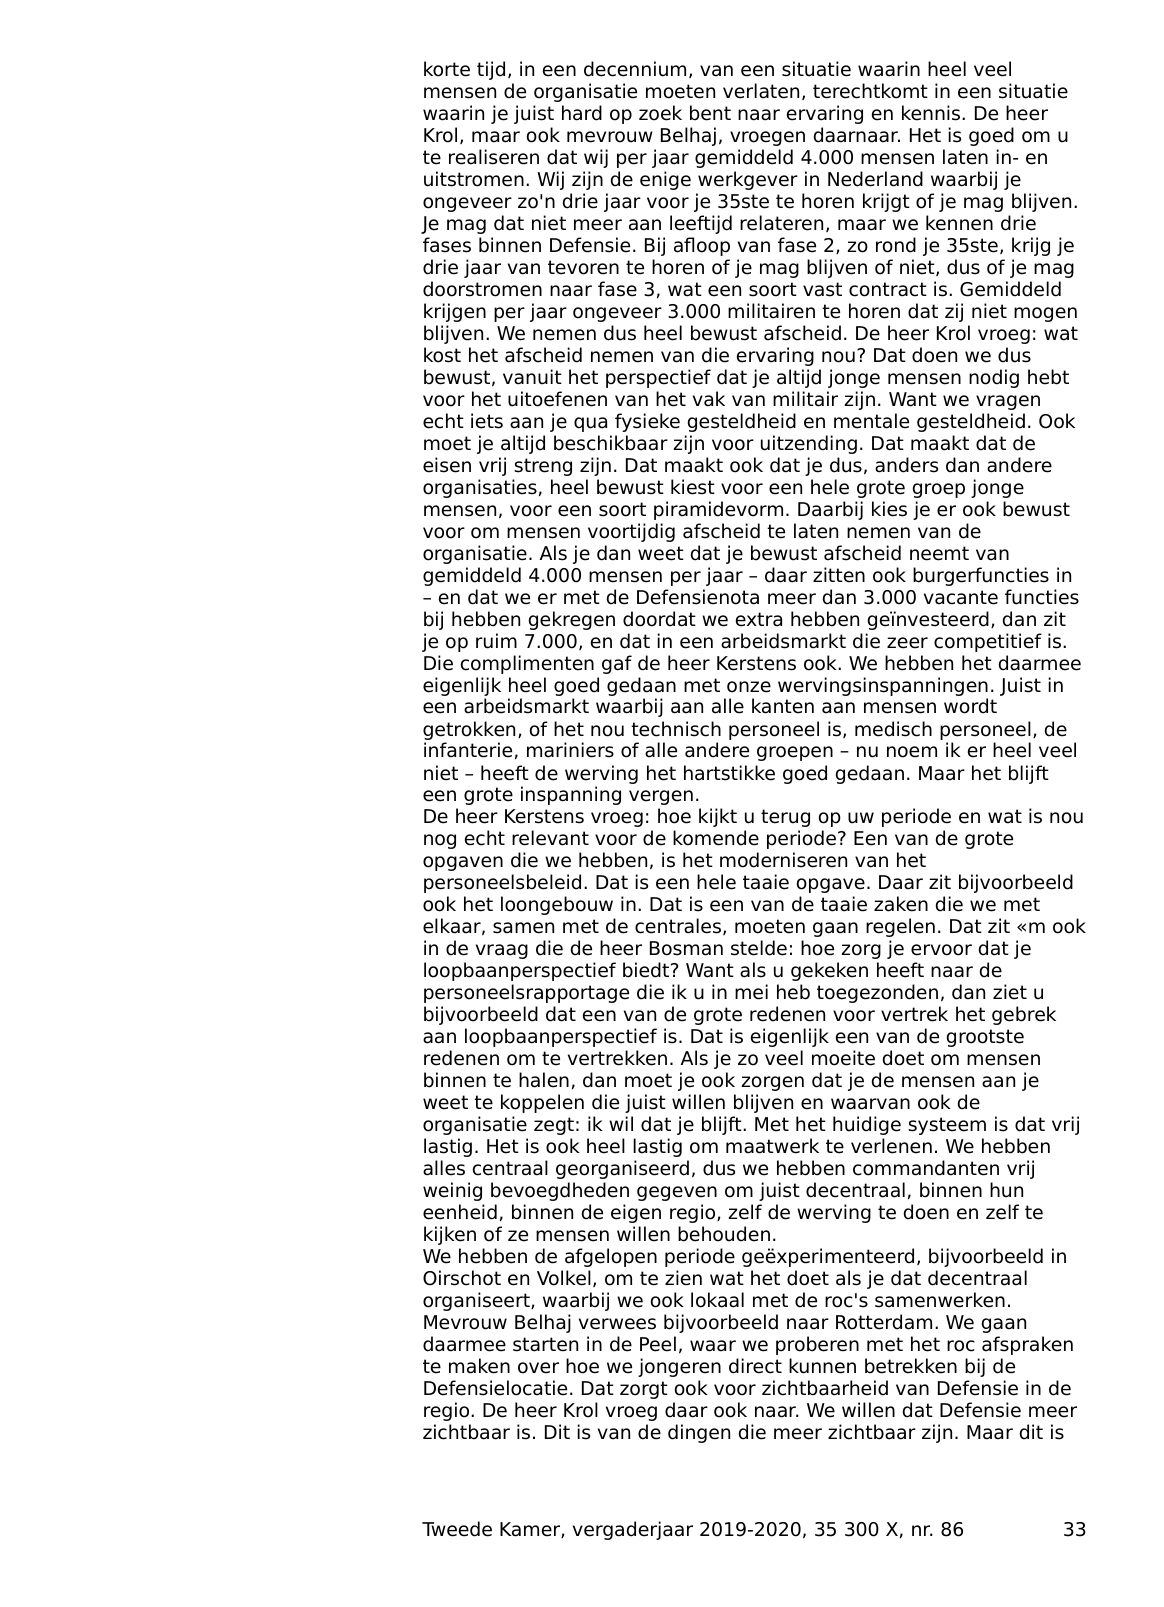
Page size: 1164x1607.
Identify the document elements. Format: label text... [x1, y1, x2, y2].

text De heer Kerstens vroeg: hoe kijkt u terug op uw periode en wat is nou nog echt relevant voor de komende periode? Een van de grote opgaven die we hebben, is het moderniseren van het personeelsbeleid. Dat is een hele taaie opgave. Daar zit bijvoorbeeld ook het loongebouw in. Dat is een van de taaie zaken die we met elkaar, samen met de centrales, moeten gaan regelen. Dat zit «m ook in de vraag die de heer Bosman stelde: hoe zorg je ervoor dat je loopbaanperspectief biedt? Want als u gekeken heeft naar de personeelsrapportage die ik u in mei heb toegezonden, dan ziet u bijvoorbeeld dat een van de grote redenen voor vertrek het gebrek aan loopbaanperspectief is. Dat is eigenlijk een van de grootste redenen om te vertrekken. Als je zo veel moeite doet om mensen binnen te halen, dan moet je ook zorgen dat je de mensen aan je weet te koppelen die juist willen blijven en waarvan ook de organisatie zegt: ik wil dat je blijft. Met het huidige systeem is dat vrij lastig. Het is ook heel lastig om maatwerk te verlenen. We hebben alles centraal georganiseerd, dus we hebben commandanten vrij weinig bevoegdheden gegeven om juist decentraal, binnen hun eenheid, binnen de eigen regio, zelf de werving te doen en zelf te kijken of ze mensen willen behouden. [422, 806, 1087, 1246]
text We hebben de afgelopen periode geëxperimenteerd, bijvoorbeeld in Oirschot en Volkel, om te zien wat het doet als je dat decentraal organiseert, waarbij we ook lokaal met de roc's samenwerken. Mevrouw Belhaj verwees bijvoorbeeld naar Rotterdam. We gaan daarmee starten in de Peel, waar we proberen met het roc afspraken te maken over hoe we jongeren direct kunnen betrekken bij de Defensielocatie. Dat zorgt ook voor zichtbaarheid van Defensie in de regio. De heer Krol vroeg daar ook naar. We willen dat Defensie meer zichtbaar is. Dit is van de dingen die meer zichtbaar zijn. Maar dit is [422, 1246, 1087, 1444]
text korte tijd, in een decennium, van een situatie waarin heel veel mensen de organisatie moeten verlaten, terechtkomt in een situatie waarin je juist hard op zoek bent naar ervaring en kennis. De heer Krol, maar ook mevrouw Belhaj, vroegen daarnaar. Het is goed om u te realiseren dat wij per jaar gemiddeld 4.000 mensen laten in- en uitstromen. Wij zijn de enige werkgever in Nederland waarbij je ongeveer zo'n drie jaar voor je 35ste te horen krijgt of je mag blijven. Je mag dat niet meer aan leeftijd relateren, maar we kennen drie fases binnen Defensie. Bij afloop van fase 2, zo rond je 35ste, krijg je drie jaar van tevoren te horen of je mag blijven of niet, dus of je mag doorstromen naar fase 3, wat een soort vast contract is. Gemiddeld krijgen per jaar ongeveer 3.000 militairen te horen dat zij niet mogen blijven. We nemen dus heel bewust afscheid. De heer Krol vroeg: wat kost het afscheid nemen van die ervaring nou? Dat doen we dus bewust, vanuit het perspectief dat je altijd jonge mensen nodig hebt voor het uitoefenen van het vak van militair zijn. Want we vragen echt iets aan je qua fysieke gesteldheid en mentale gesteldheid. Ook moet je altijd beschikbaar zijn voor uitzending. Dat maakt dat de eisen vrij streng zijn. Dat maakt ook dat je dus, anders dan andere organisaties, heel bewust kiest voor een hele grote groep jonge mensen, voor een soort piramidevorm. Daarbij kies je er ook bewust voor om mensen voortijdig afscheid te laten nemen van de organisatie. Als je dan weet dat je bewust afscheid neemt van gemiddeld 4.000 mensen per jaar – daar zitten ook burgerfuncties in – en dat we er met de Defensienota meer dan 3.000 vacante functies bij hebben gekregen doordat we extra hebben geïnvesteerd, dan zit je op ruim 7.000, en dat in een arbeidsmarkt die zeer competitief is. Die complimenten gaf de heer Kerstens ook. We hebben het daarmee eigenlijk heel goed gedaan met onze wervingsinspanningen. Juist in een arbeidsmarkt waarbij aan alle kanten aan mensen wordt getrokken, of het nou technisch personeel is, medisch personeel, de infanterie, mariniers of alle andere groepen – nu noem ik er heel veel niet – heeft de werving het hartstikke goed gedaan. Maar het blijft een grote inspanning vergen. [422, 59, 1087, 806]
